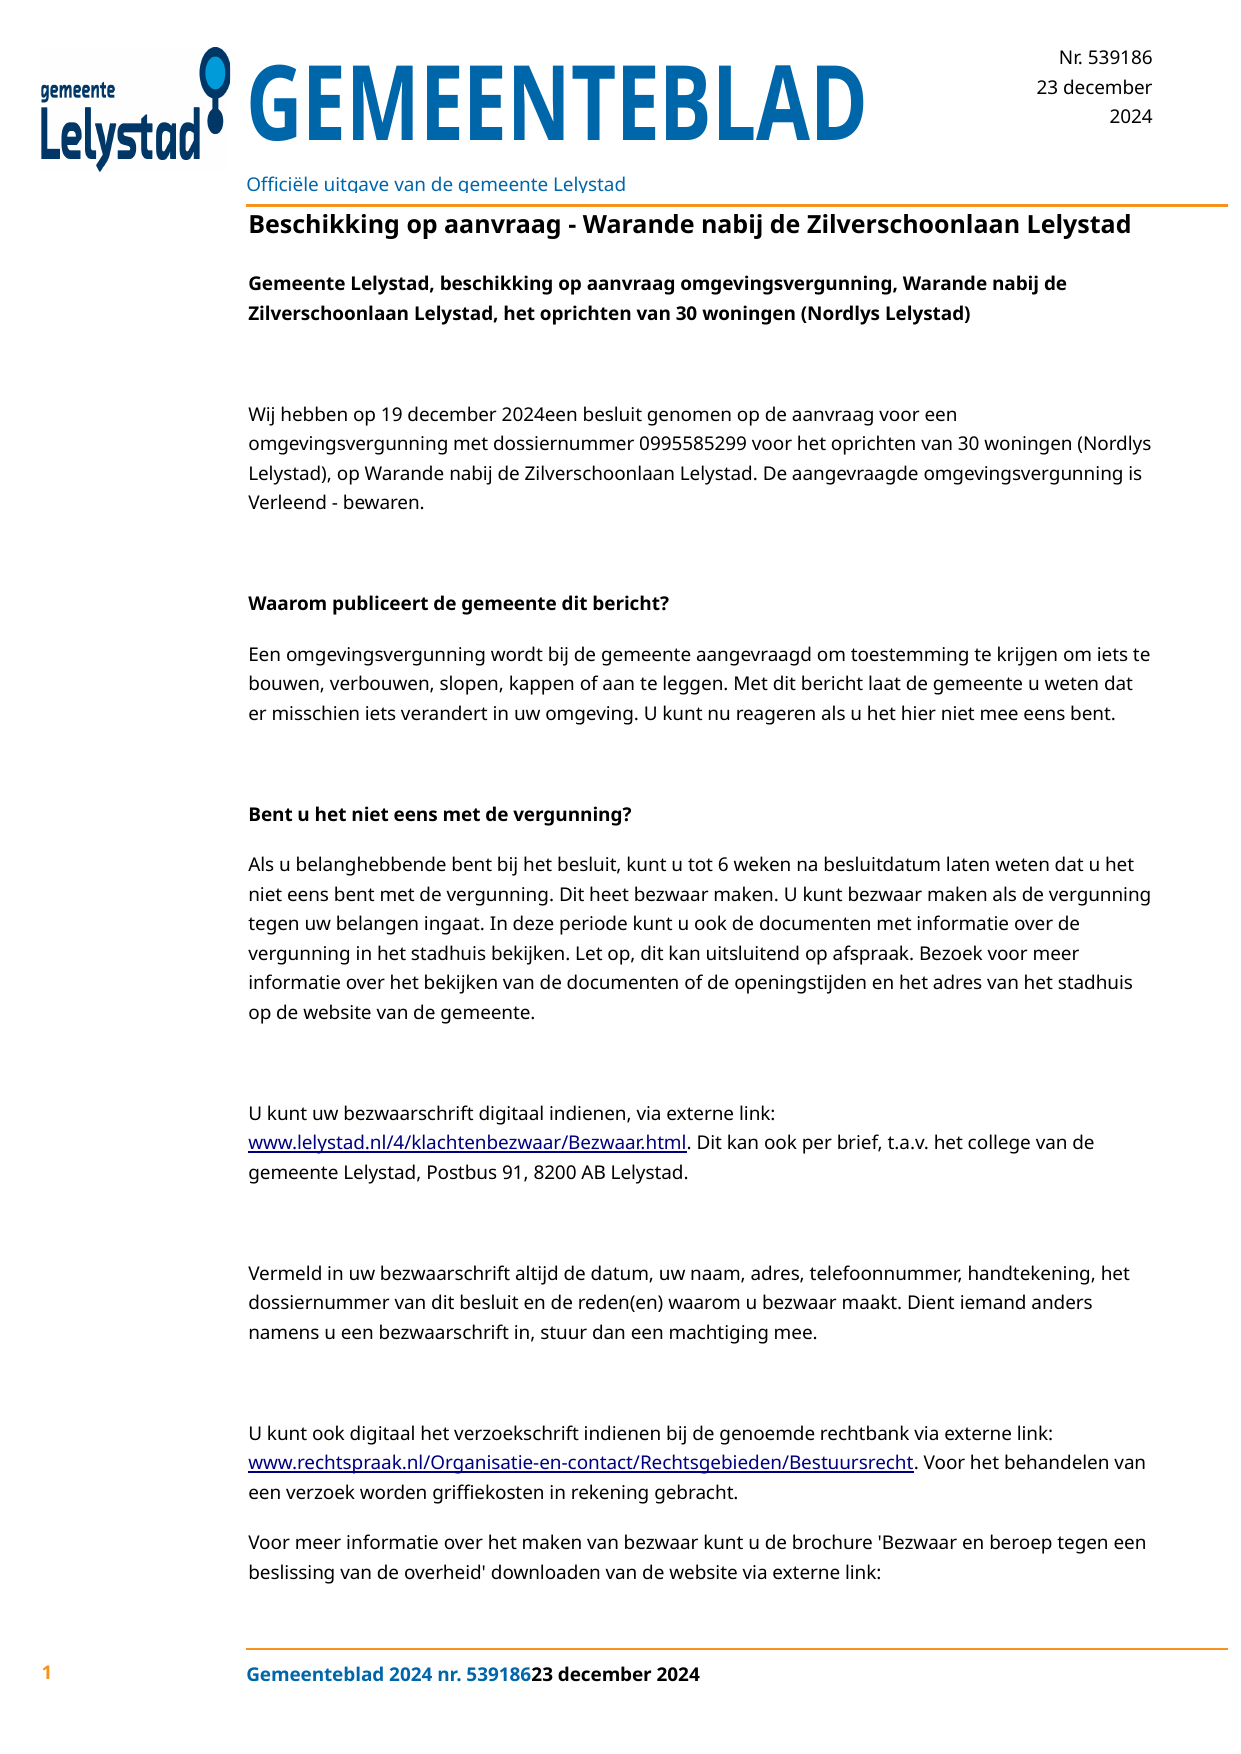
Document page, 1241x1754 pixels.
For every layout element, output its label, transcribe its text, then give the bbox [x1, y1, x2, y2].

text Als u belanghebbende bent bij het besluit, kunt u tot 6 weken na besluitdatum laten weten dat u het niet eens bent met de vergunning. Dit heet bezwaar maken. U kunt bezwaar maken als de vergunning tegen uw belangen ingaat. In deze periode kunt u ook de documenten met informatie over de vergunning in het stadhuis bekijken. Let op, dit kan uitsluitend op afspraak. Bezoek voor meer informatie over het bekijken van de documenten of de openingstijden en het adres van het stadhuis op de website van de gemeente. [248, 851, 1152, 1025]
text Bent u het niet eens met de vergunning? [248, 801, 1152, 826]
text Wij hebben op 19 december 2024een besluit genomen op de aanvraag voor een omgevingsvergunning met dossiernummer 0995585299 voor het oprichten van 30 woningen (Nordlys Lelystad), op Warande nabij de Zilverschoonlaan Lelystad. De aangevraagde omgevingsvergunning is Verleend - bewaren. [248, 401, 1152, 515]
text Vermeld in uw bezwaarschrift altijd de datum, uw naam, adres, telefoonnummer, handtekening, het dossiernummer van dit besluit en de reden(en) waarom u bezwaar maakt. Dient iemand anders namens u een bezwaarschrift in, stuur dan een machtiging mee. [248, 1260, 1152, 1345]
text Een omgevingsvergunning wordt bij de gemeente aangevraagd om toestemming te krijgen om iets te bouwen, verbouwen, slopen, kappen of aan te leggen. Met dit bericht laat de gemeente u weten dat er misschien iets verandert in uw omgeving. U kunt nu reageren als u het hier niet mee eens bent. [248, 641, 1152, 726]
text Waarom publiceert de gemeente dit bericht? [248, 590, 1152, 616]
text Gemeente Lelystad, beschikking op aanvraag omgevingsvergunning, Warande nabij de Zilverschoonlaan Lelystad, het oprichten van 30 woningen (Nordlys Lelystad) [248, 270, 1152, 326]
picture [41, 47, 231, 172]
text U kunt uw bezwaarschrift digitaal indienen, via externe link: www.lelystad.nl/4/klachtenbezwaar/Bezwaar.html. Dit kan ook per brief, t.a.v. het college van de gemeente Lelystad, Postbus 91, 8200 AB Lelystad. [248, 1100, 1152, 1185]
text U kunt ook digitaal het verzoekschrift indienen bij de genoemde rechtbank via externe link: www.rechtspraak.nl/Organisatie-en-contact/Rechtsgebieden/Bestuursrecht. Voor het behandelen van een verzoek worden griffiekosten in rekening gebracht. [248, 1420, 1152, 1505]
text Beschikking op aanvraag - Warande nabij de Zilverschoonlaan Lelystad [248, 207, 1152, 241]
text Voor meer informatie over het maken van bezwaar kunt u de brochure 'Bezwaar en beroep tegen een beslissing van de overheid' downloaden van de website via externe link: [248, 1529, 1152, 1585]
